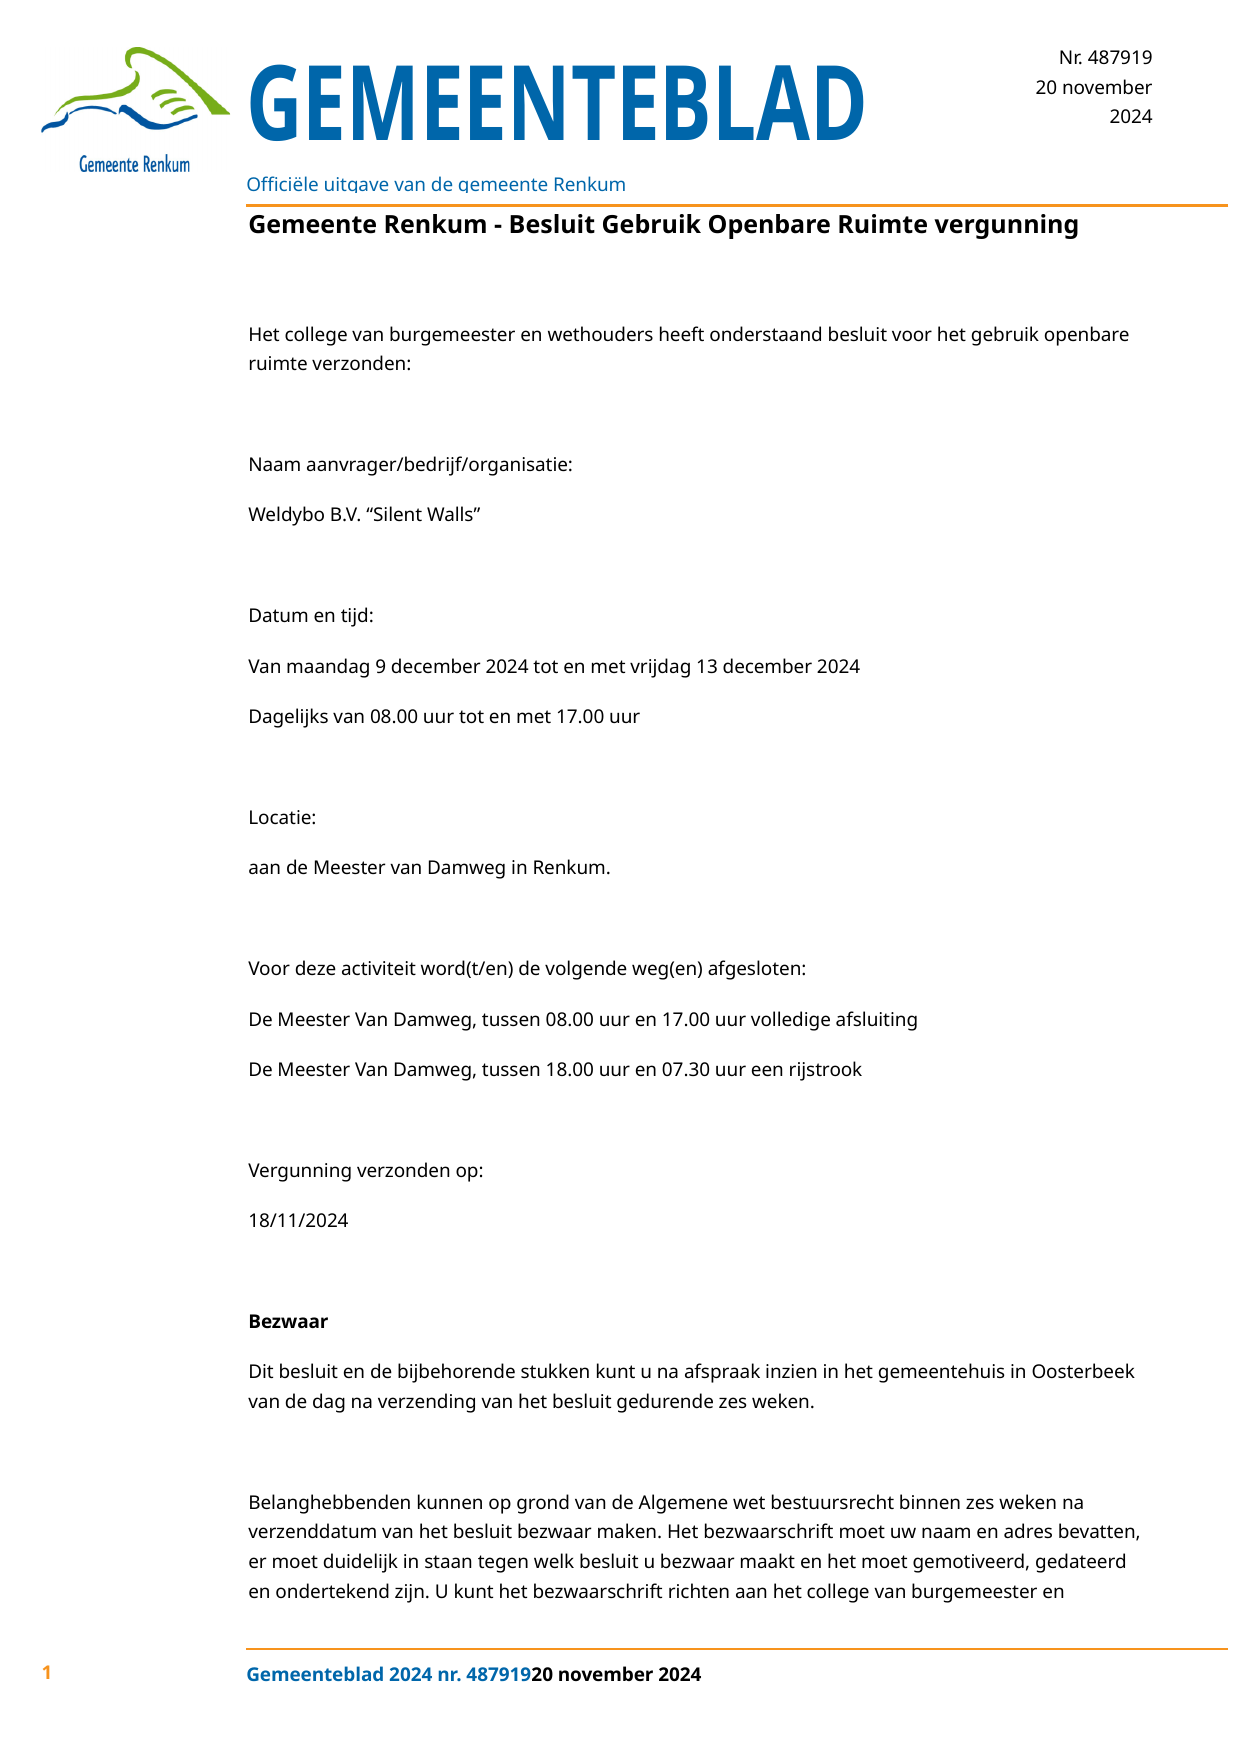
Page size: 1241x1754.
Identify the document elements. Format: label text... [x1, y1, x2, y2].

text Gemeente Renkum - Besluit Gebruik Openbare Ruimte vergunning [248, 207, 1152, 241]
text Dagelijks van 08.00 uur tot en met 17.00 uur [248, 703, 1152, 729]
text Voor deze activiteit word(t/en) de volgende weg(en) afgesloten: [248, 955, 1152, 981]
text De Meester Van Damweg, tussen 08.00 uur en 17.00 uur volledige afsluiting [248, 1006, 1152, 1031]
text Datum en tijd: [248, 602, 1152, 628]
text Weldybo B.V. “Silent Walls” [248, 502, 1152, 527]
text 18/11/2024 [248, 1207, 1152, 1233]
text Belanghebbenden kunnen op grond van de Algemene wet bestuursrecht binnen zes weken na verzenddatum van het besluit bezwaar maken. Het bezwaarschrift moet uw naam en adres bevatten, er moet duidelijk in staan tegen welk besluit u bezwaar maakt en het moet gemotiveerd, gedateerd en ondertekend zijn. U kunt het bezwaarschrift richten aan het college van burgemeester en [248, 1489, 1152, 1603]
text Locatie: [248, 804, 1152, 830]
text Van maandag 9 december 2024 tot en met vrijdag 13 december 2024 [248, 653, 1152, 678]
text Vergunning verzonden op: [248, 1157, 1152, 1183]
text aan de Meester van Damweg in Renkum. [248, 854, 1152, 880]
text Naam aanvrager/bedrijf/organisatie: [248, 451, 1152, 477]
text Dit besluit en de bijbehorende stukken kunt u na afspraak inzien in het gemeentehuis in Oosterbeek van de dag na verzending van het besluit gedurende zes weken. [248, 1359, 1152, 1414]
picture [41, 47, 231, 172]
text Bezwaar [248, 1308, 1152, 1334]
text Het college van burgemeester en wethouders heeft onderstaand besluit voor het gebruik openbare ruimte verzonden: [248, 321, 1152, 376]
text De Meester Van Damweg, tussen 18.00 uur en 07.30 uur een rijstrook [248, 1056, 1152, 1082]
